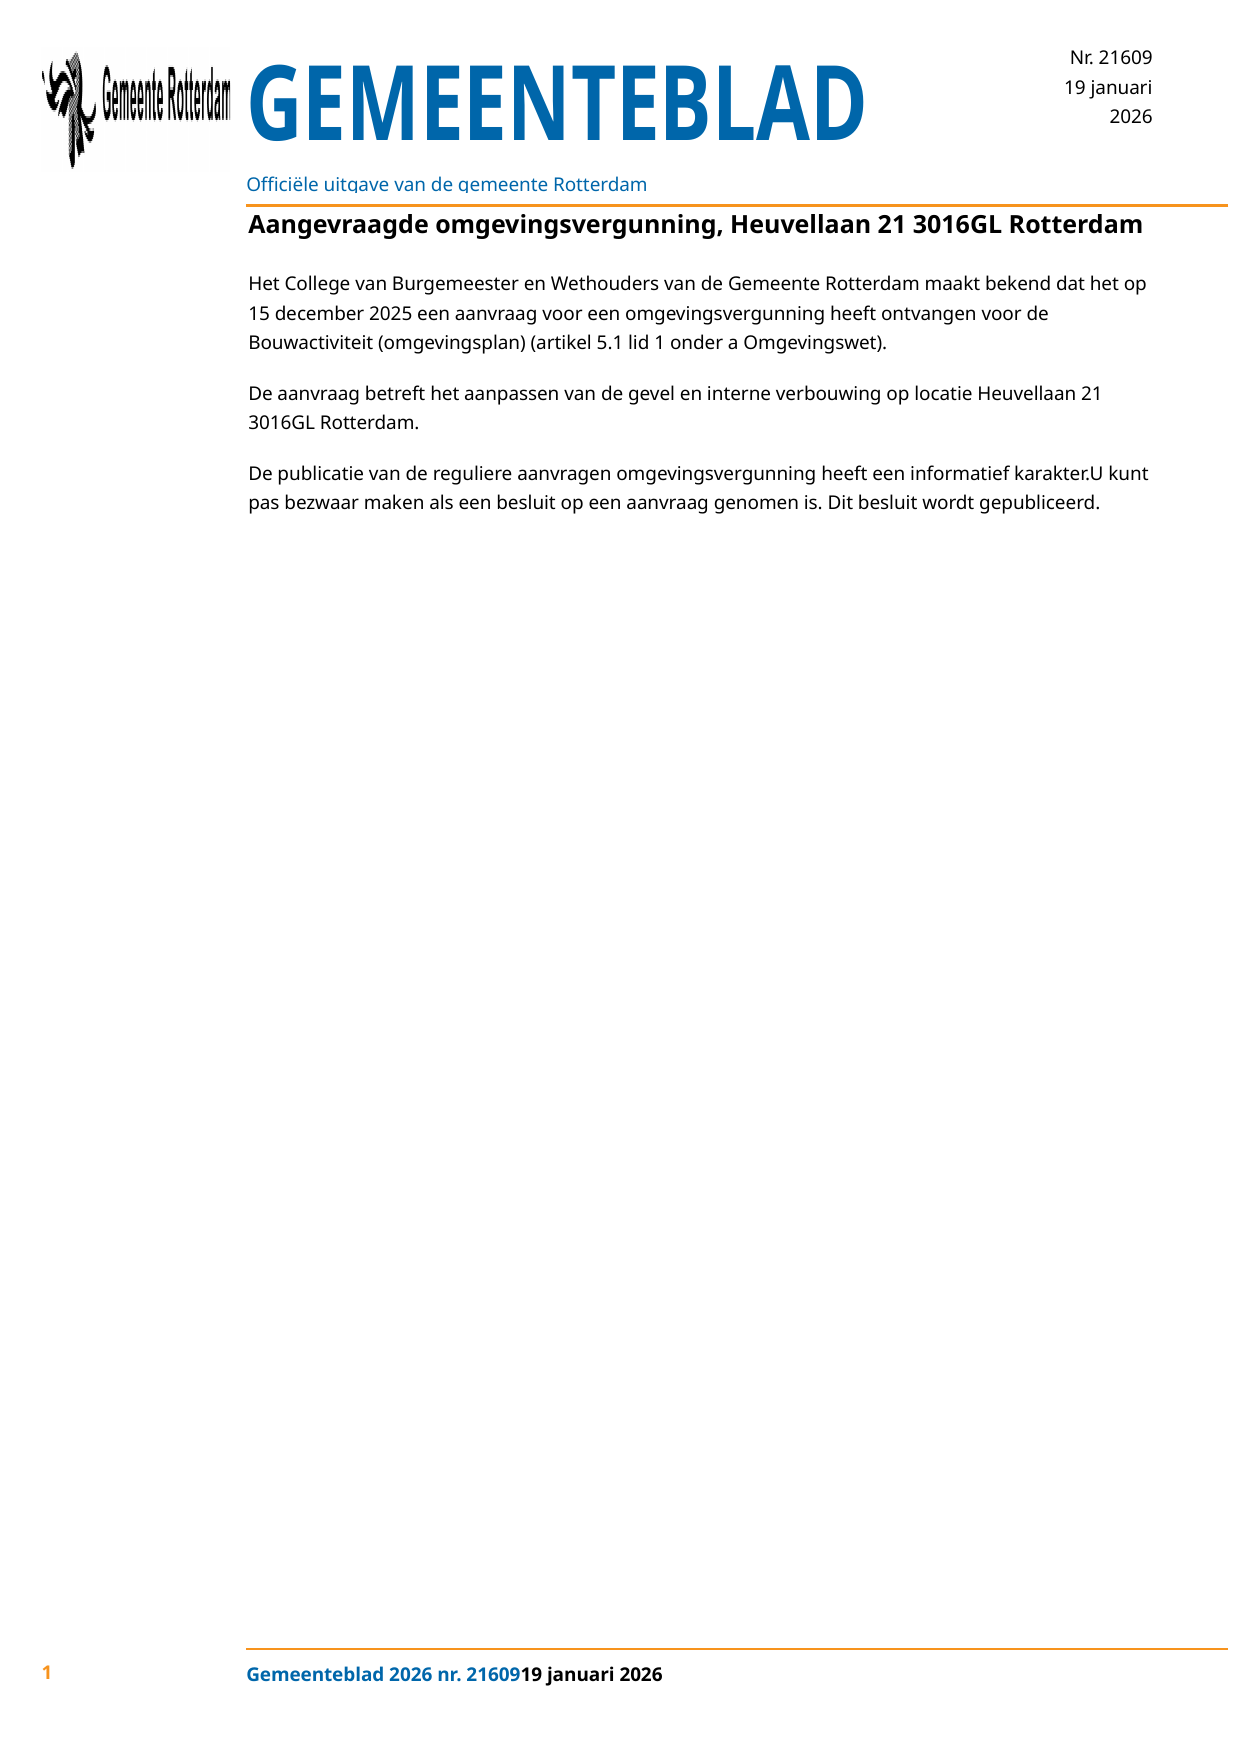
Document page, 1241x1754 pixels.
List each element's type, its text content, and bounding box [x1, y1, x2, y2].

text De aanvraag betreft het aanpassen van de gevel en interne verbouwing op locatie Heuvellaan 21 3016GL Rotterdam. [248, 380, 1152, 435]
text Het College van Burgemeester en Wethouders van de Gemeente Rotterdam maakt bekend dat het op 15 december 2025 een aanvraag voor een omgevingsvergunning heeft ontvangen voor de Bouwactiviteit (omgevingsplan) (artikel 5.1 lid 1 onder a Omgevingswet). [248, 270, 1152, 355]
text Aangevraagde omgevingsvergunning, Heuvellaan 21 3016GL Rotterdam [248, 207, 1152, 241]
text De publicatie van de reguliere aanvragen omgevingsvergunning heeft een informatief karakter.U kunt pas bezwaar maken als een besluit op een aanvraag genomen is. Dit besluit wordt gepubliceerd. [248, 460, 1152, 515]
picture [41, 47, 231, 172]
